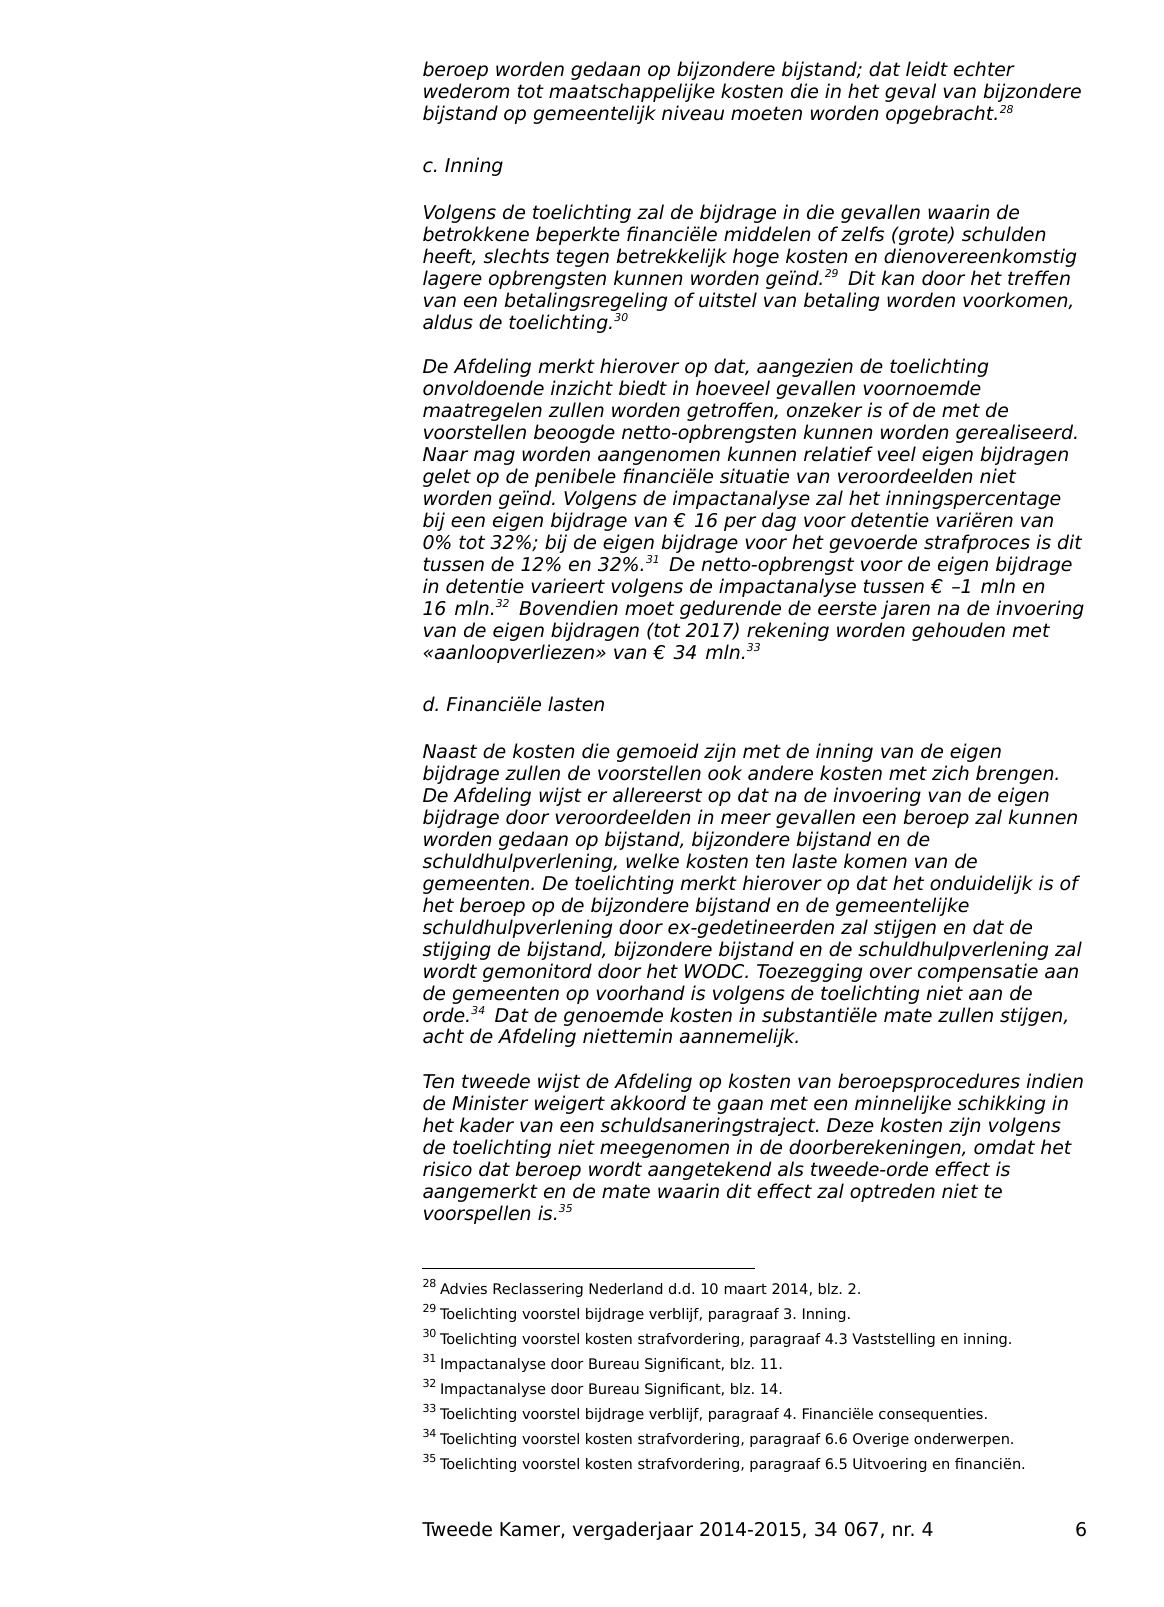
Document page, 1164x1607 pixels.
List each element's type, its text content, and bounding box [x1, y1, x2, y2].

text Toelichting voorstel bijdrage verblijf, paragraaf 4. Financiële consequenties. [422, 1402, 1087, 1424]
text Naast de kosten die gemoeid zijn met de inning van de eigen bijdrage zullen de voorstellen ook andere kosten met zich brengen. De Afdeling wijst er allereerst op dat na de invoering van de eigen bijdrage door veroordeelden in meer gevallen een beroep zal kunnen worden gedaan op bijstand, bijzondere bijstand en de schuldhulpverlening, welke kosten ten laste komen van de gemeenten. De toelichting merkt hierover op dat het onduidelijk is of het beroep op de bijzondere bijstand en de gemeentelijke schuldhulpverlening door ex-gedetineerden zal stijgen en dat de stijging de bijstand, bijzondere bijstand en de schuldhulpverlening zal wordt gemonitord door het WODC. Toezegging over compensatie aan de gemeenten op voorhand is volgens de toelichting niet aan de orde. Dat de genoemde kosten in substantiële mate zullen stijgen, acht de Afdeling niettemin aannemelijk. [422, 741, 1087, 1048]
text Toelichting voorstel kosten strafvordering, paragraaf 6.5 Uitvoering en financiën. [422, 1452, 1087, 1474]
text Impactanalyse door Bureau Significant, blz. 11. [422, 1352, 1087, 1374]
text Toelichting voorstel bijdrage verblijf, paragraaf 3. Inning. [422, 1302, 1087, 1324]
text Toelichting voorstel kosten strafvordering, paragraaf 4.3 Vaststelling en inning. [422, 1327, 1087, 1349]
text Volgens de toelichting zal de bijdrage in die gevallen waarin de betrokkene beperkte financiële middelen of zelfs (grote) schulden heeft, slechts tegen betrekkelijk hoge kosten en dienovereenkomstig lagere opbrengsten kunnen worden geïnd. Dit kan door het treffen van een betalingsregeling of uitstel van betaling worden voorkomen, aldus de toelichting. [422, 202, 1087, 334]
text Toelichting voorstel kosten strafvordering, paragraaf 6.6 Overige onderwerpen. [422, 1427, 1087, 1449]
text Advies Reclassering Nederland d.d. 10 maart 2014, blz. 2. [422, 1277, 1087, 1299]
text Impactanalyse door Bureau Significant, blz. 14. [422, 1377, 1087, 1399]
text beroep worden gedaan op bijzondere bijstand; dat leidt echter wederom tot maatschappelijke kosten die in het geval van bijzondere bijstand op gemeentelijk niveau moeten worden opgebracht. [422, 59, 1087, 125]
text Ten tweede wijst de Afdeling op kosten van beroepsprocedures indien de Minister weigert akkoord te gaan met een minnelijke schikking in het kader van een schuldsaneringstraject. Deze kosten zijn volgens de toelichting niet meegenomen in de doorberekeningen, omdat het risico dat beroep wordt aangetekend als tweede-orde effect is aangemerkt en de mate waarin dit effect zal optreden niet te voorspellen is. [422, 1071, 1087, 1224]
subtitle c. Inning [422, 155, 1087, 177]
subtitle d. Financiële lasten [422, 694, 1087, 716]
text De Afdeling merkt hierover op dat, aangezien de toelichting onvoldoende inzicht biedt in hoeveel gevallen voornoemde maatregelen zullen worden getroffen, onzeker is of de met de voorstellen beoogde netto-opbrengsten kunnen worden gerealiseerd. Naar mag worden aangenomen kunnen relatief veel eigen bijdragen gelet op de penibele financiële situatie van veroordeelden niet worden geïnd. Volgens de impactanalyse zal het inningspercentage bij een eigen bijdrage van € 16 per dag voor detentie variëren van 0% tot 32%; bij de eigen bijdrage voor het gevoerde strafproces is dit tussen de 12% en 32%. De netto-opbrengst voor de eigen bijdrage in detentie varieert volgens de impactanalyse tussen € –1 mln en 16 mln. Bovendien moet gedurende de eerste jaren na de invoering van de eigen bijdragen (tot 2017) rekening worden gehouden met «aanloopverliezen» van € 34 mln. [422, 356, 1087, 664]
